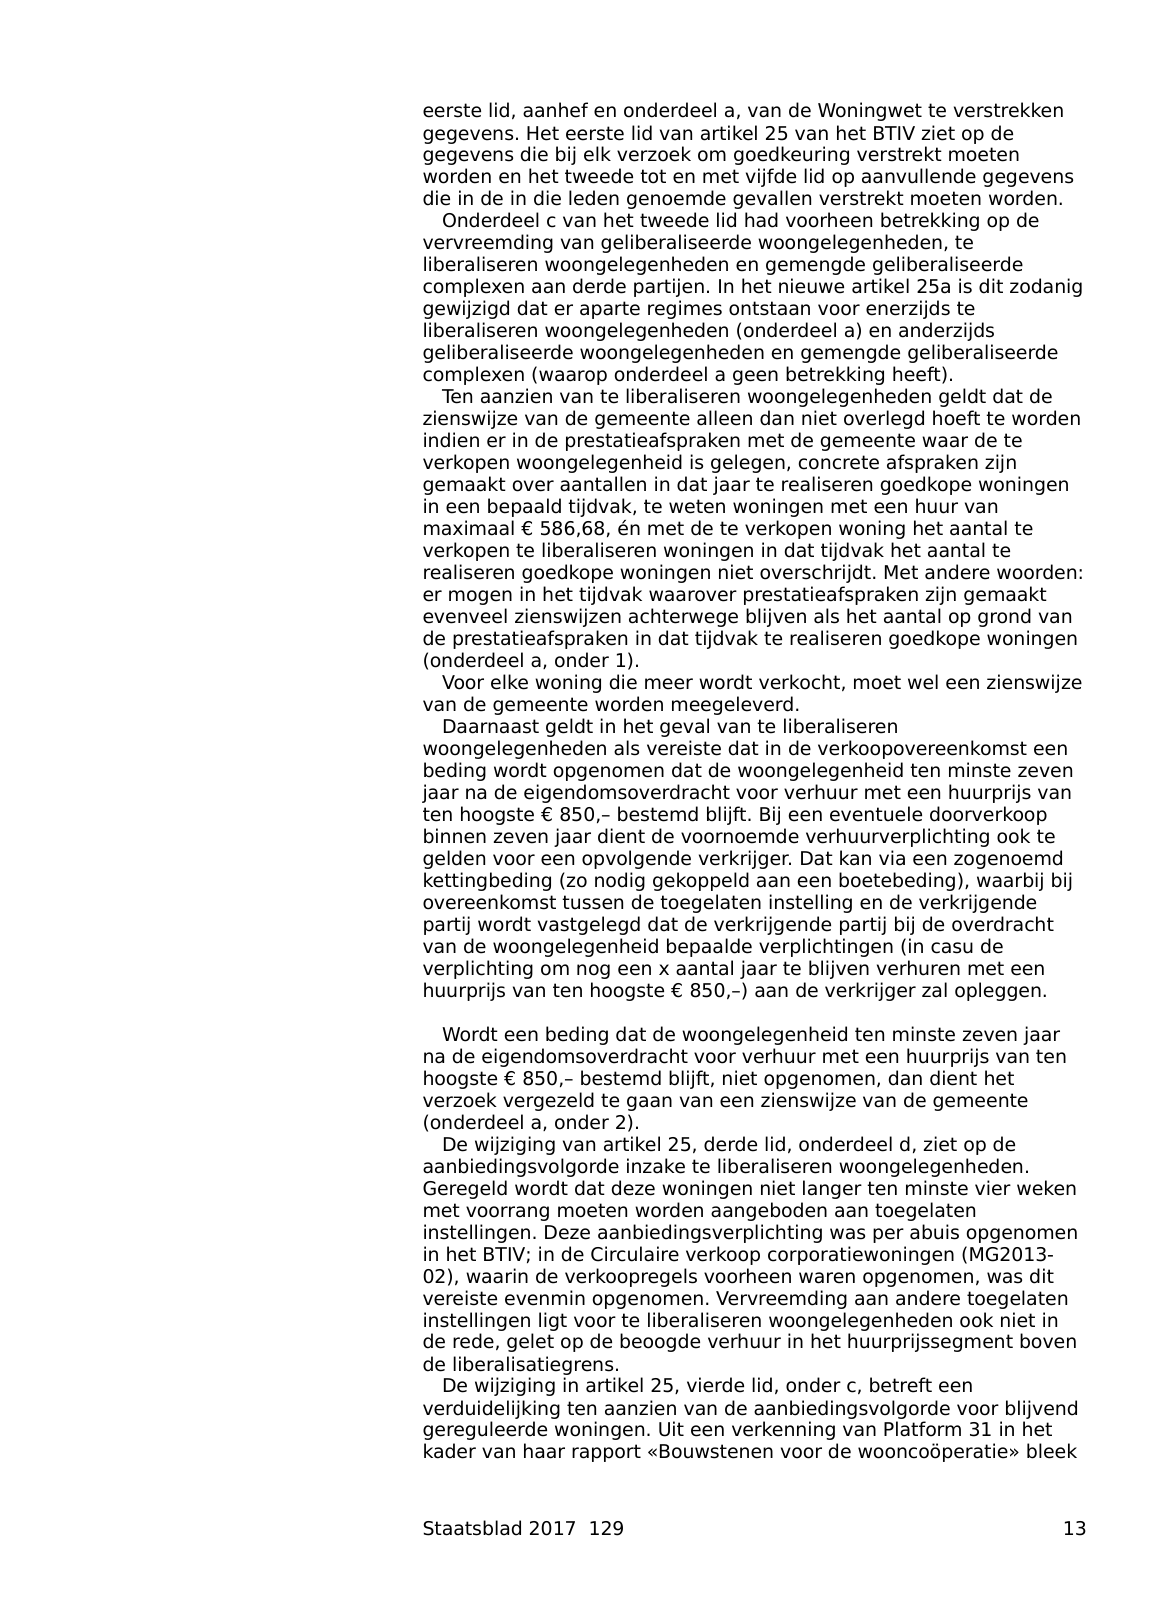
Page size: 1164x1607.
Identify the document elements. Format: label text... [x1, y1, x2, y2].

text Daarnaast geldt in het geval van te liberaliseren woongelegenheden als vereiste dat in de verkoopovereenkomst een beding wordt opgenomen dat de woongelegenheid ten minste zeven jaar na de eigendomsoverdracht voor verhuur met een huurprijs van ten hoogste € 850,– bestemd blijft. Bij een eventuele doorverkoop binnen zeven jaar dient de voornoemde verhuurverplichting ook te gelden voor een opvolgende verkrijger. Dat kan via een zogenoemd kettingbeding (zo nodig gekoppeld aan een boetebeding), waarbij bij overeenkomst tussen de toegelaten instelling en de verkrijgende partij wordt vastgelegd dat de verkrijgende partij bij de overdracht van de woongelegenheid bepaalde verplichtingen (in casu de verplichting om nog een x aantal jaar te blijven verhuren met een huurprijs van ten hoogste € 850,–) aan de verkrijger zal opleggen. [422, 716, 1087, 1002]
text Wordt een beding dat de woongelegenheid ten minste zeven jaar na de eigendomsoverdracht voor verhuur met een huurprijs van ten hoogste € 850,– bestemd blijft, niet opgenomen, dan dient het verzoek vergezeld te gaan van een zienswijze van de gemeente (onderdeel a, onder 2). [422, 1024, 1087, 1134]
text Onderdeel c van het tweede lid had voorheen betrekking op de vervreemding van geliberaliseerde woongelegenheden, te liberaliseren woongelegenheden en gemengde geliberaliseerde complexen aan derde partijen. In het nieuwe artikel 25a is dit zodanig gewijzigd dat er aparte regimes ontstaan voor enerzijds te liberaliseren woongelegenheden (onderdeel a) en anderzijds geliberaliseerde woongelegenheden en gemengde geliberaliseerde complexen (waarop onderdeel a geen betrekking heeft). [422, 210, 1087, 386]
text De wijziging in artikel 25, vierde lid, onder c, betreft een verduidelijking ten aanzien van de aanbiedingsvolgorde voor blijvend gereguleerde woningen. Uit een verkenning van Platform 31 in het kader van haar rapport «Bouwstenen voor de wooncoöperatie» bleek [422, 1375, 1087, 1463]
text Ten aanzien van te liberaliseren woongelegenheden geldt dat de zienswijze van de gemeente alleen dan niet overlegd hoeft te worden indien er in de prestatieafspraken met de gemeente waar de te verkopen woongelegenheid is gelegen, concrete afspraken zijn gemaakt over aantallen in dat jaar te realiseren goedkope woningen in een bepaald tijdvak, te weten woningen met een huur van maximaal € 586,68, én met de te verkopen woning het aantal te verkopen te liberaliseren woningen in dat tijdvak het aantal te realiseren goedkope woningen niet overschrijdt. Met andere woorden: er mogen in het tijdvak waarover prestatieafspraken zijn gemaakt evenveel zienswijzen achterwege blijven als het aantal op grond van de prestatieafspraken in dat tijdvak te realiseren goedkope woningen (onderdeel a, onder 1). [422, 386, 1087, 672]
text De wijziging van artikel 25, derde lid, onderdeel d, ziet op de aanbiedingsvolgorde inzake te liberaliseren woongelegenheden. Geregeld wordt dat deze woningen niet langer ten minste vier weken met voorrang moeten worden aangeboden aan toegelaten instellingen. Deze aanbiedingsverplichting was per abuis opgenomen in het BTIV; in de Circulaire verkoop corporatiewoningen (MG2013-02), waarin de verkoopregels voorheen waren opgenomen, was dit vereiste evenmin opgenomen. Vervreemding aan andere toegelaten instellingen ligt voor te liberaliseren woongelegenheden ook niet in de rede, gelet op de beoogde verhuur in het huurprijssegment boven de liberalisatiegrens. [422, 1134, 1087, 1375]
text eerste lid, aanhef en onderdeel a, van de Woningwet te verstrekken gegevens. Het eerste lid van artikel 25 van het BTIV ziet op de gegevens die bij elk verzoek om goedkeuring verstrekt moeten worden en het tweede tot en met vijfde lid op aanvullende gegevens die in de in die leden genoemde gevallen verstrekt moeten worden. [422, 100, 1087, 210]
text Voor elke woning die meer wordt verkocht, moet wel een zienswijze van de gemeente worden meegeleverd. [422, 672, 1087, 716]
